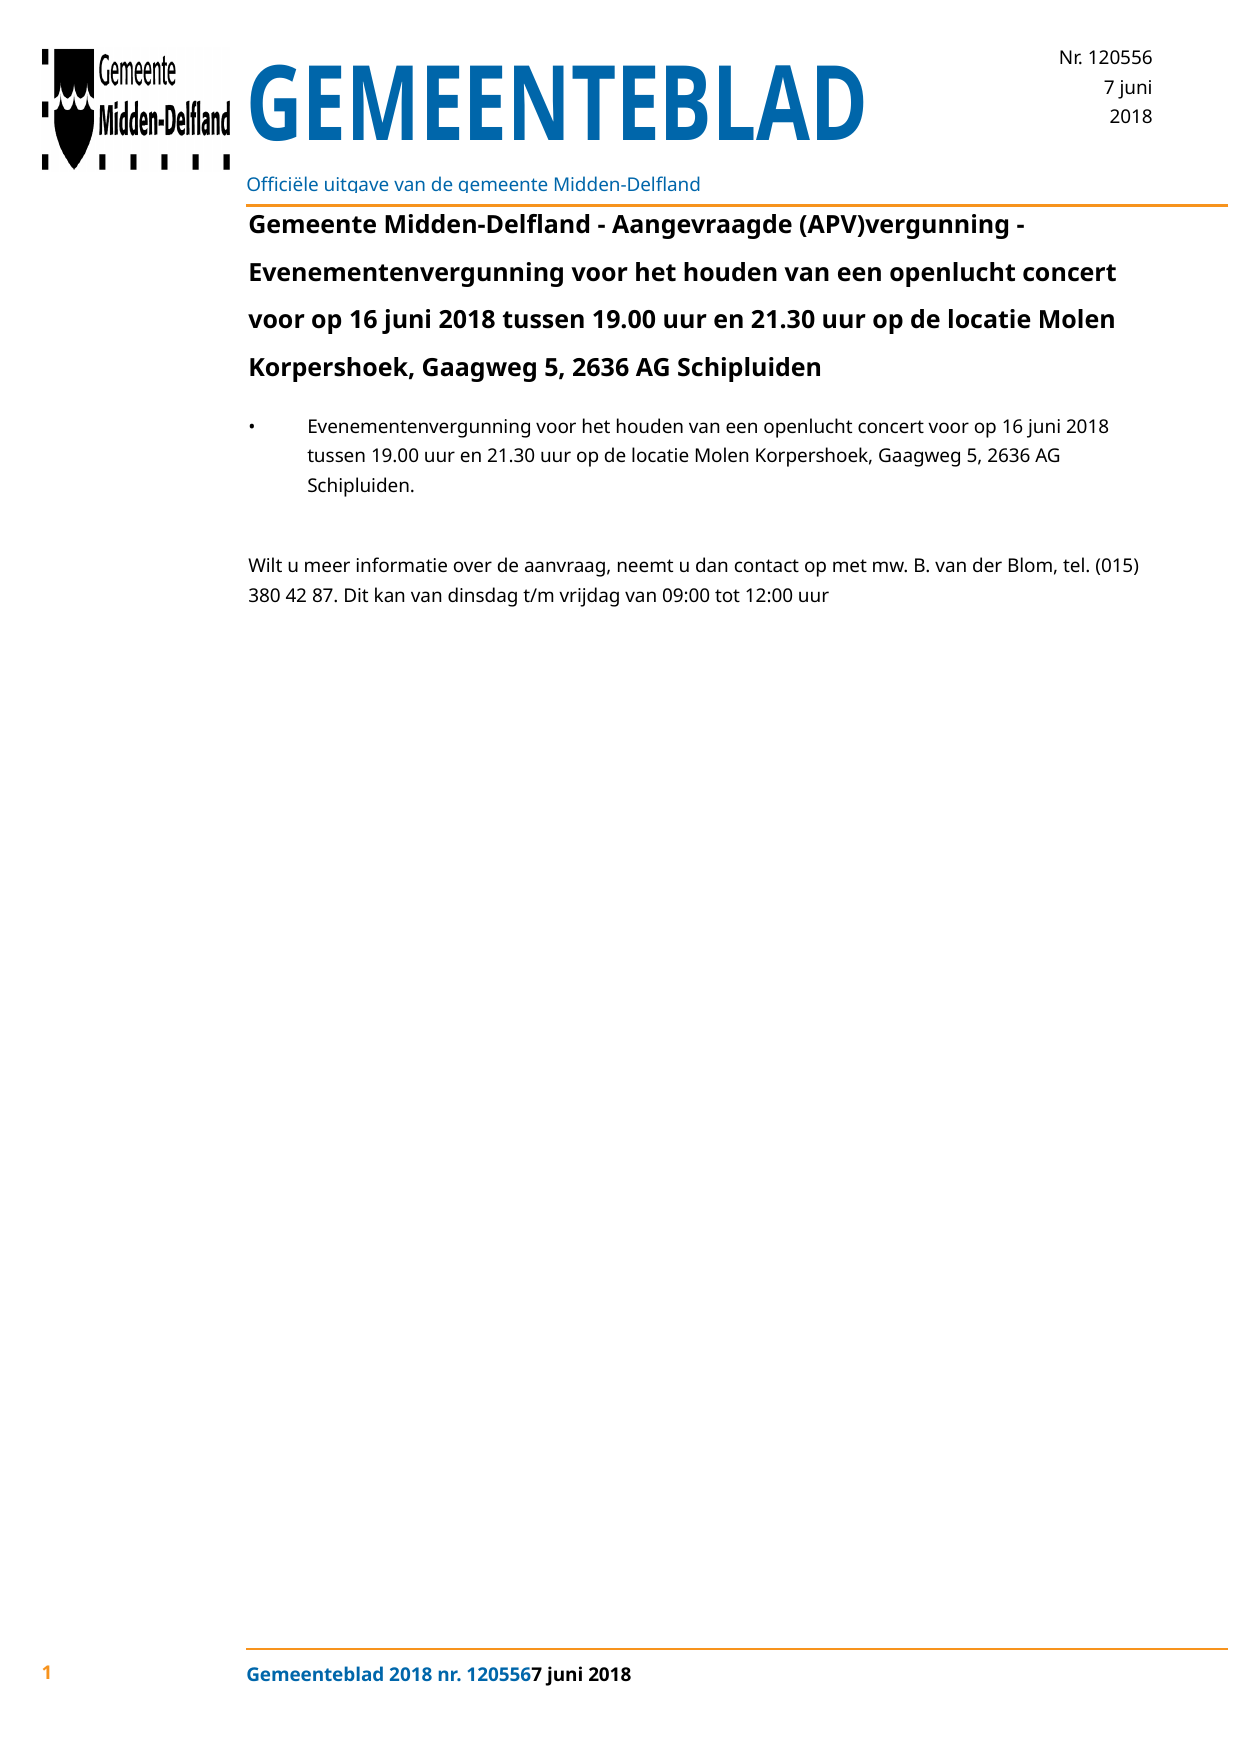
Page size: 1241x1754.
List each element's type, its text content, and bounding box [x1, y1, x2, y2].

text Gemeente Midden-Delfland - Aangevraagde (APV)vergunning - Evenementenvergunning voor het houden van een openlucht concert voor op 16 juni 2018 tussen 19.00 uur en 21.30 uur op de locatie Molen Korpershoek, Gaagweg 5, 2636 AG Schipluiden [248, 207, 1152, 384]
text Wilt u meer informatie over de aanvraag, neemt u dan contact op met mw. B. van der Blom, tel. (015) 380 42 87. Dit kan van dinsdag t/m vrijdag van 09:00 tot 12:00 uur [248, 552, 1152, 608]
list Evenementenvergunning voor het houden van een openlucht concert voor op 16 juni 2018 tussen 19.00 uur en 21.30 uur op de locatie Molen Korpershoek, Gaagweg 5, 2636 AG Schipluiden. [248, 413, 1152, 498]
picture [41, 47, 231, 172]
